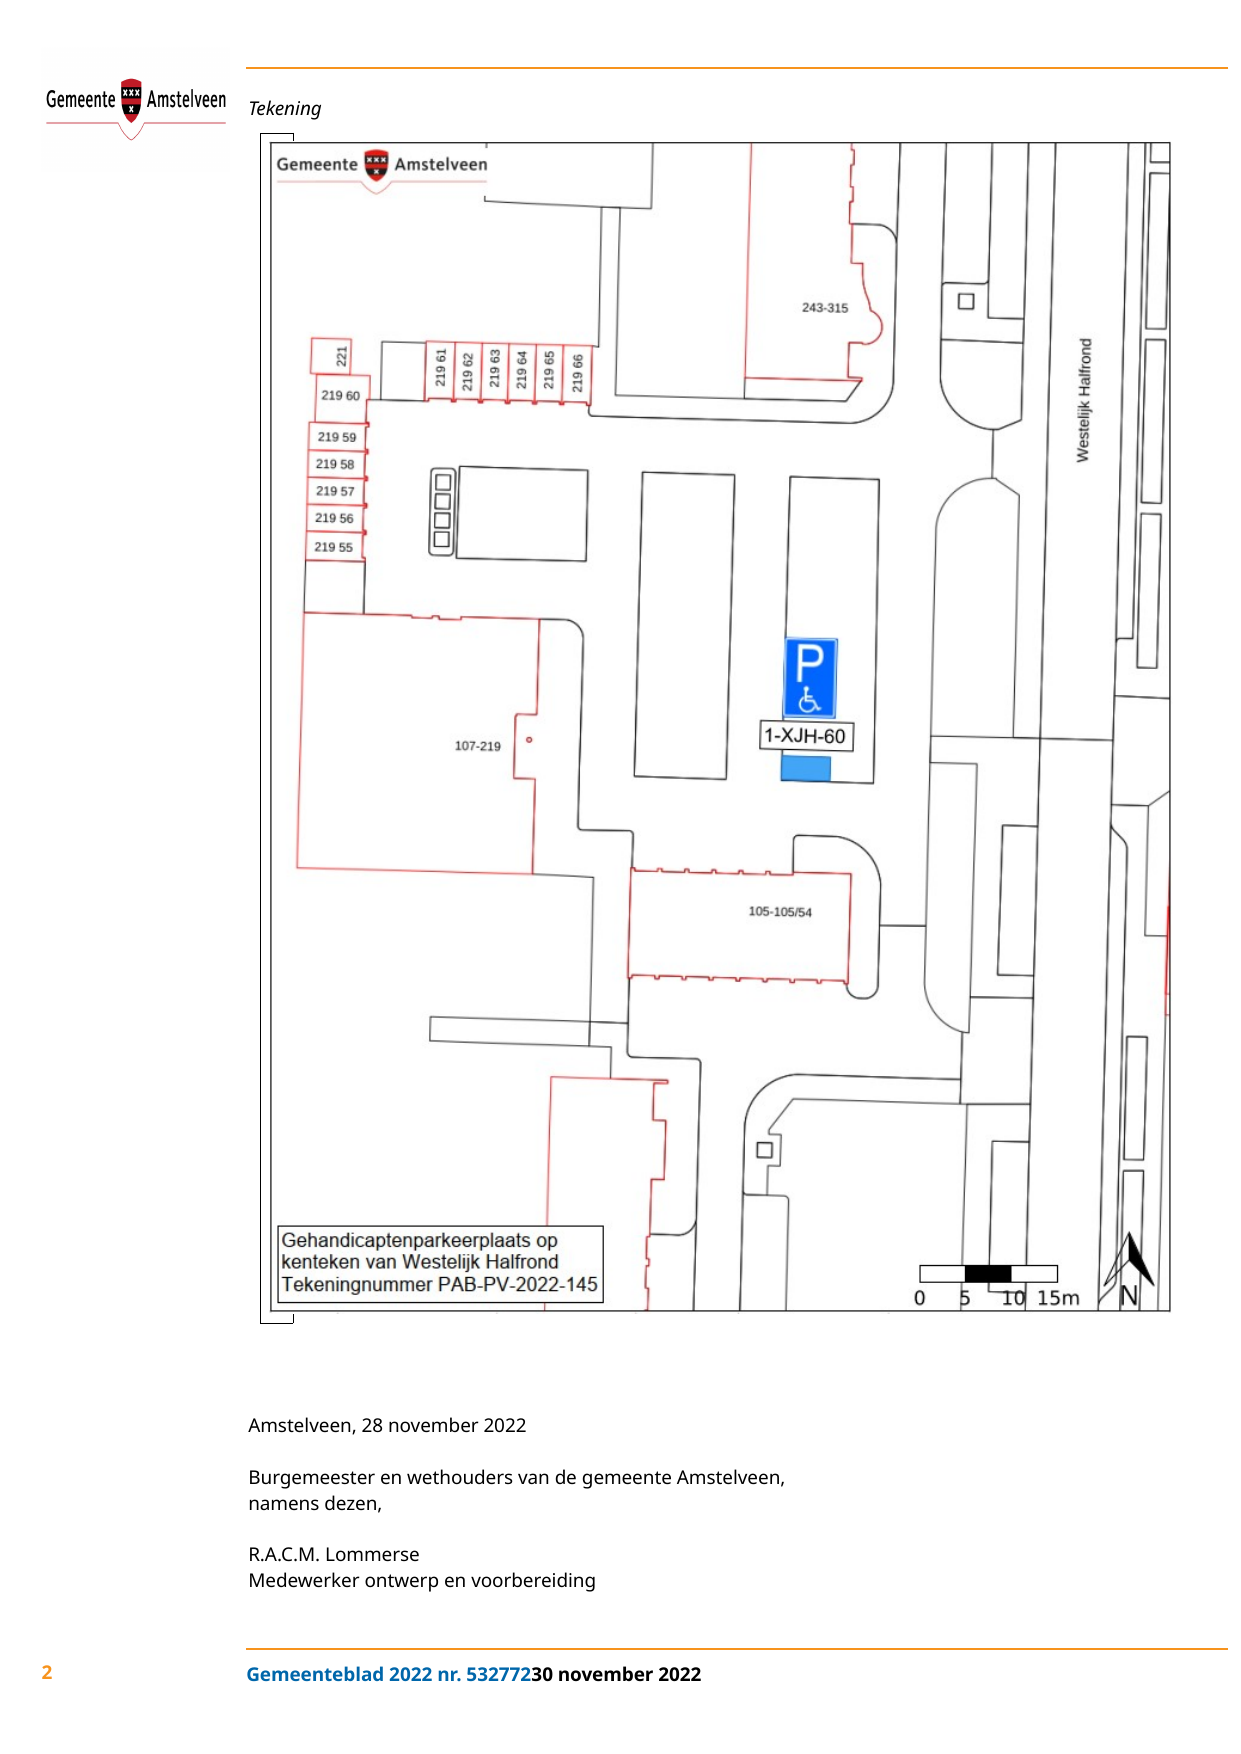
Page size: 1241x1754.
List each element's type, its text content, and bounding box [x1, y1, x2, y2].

text Burgemeester en wethouders van de gemeente Amstelveen, [248, 1464, 1152, 1490]
text namens dezen, [248, 1490, 1152, 1516]
text Amstelveen, 28 november 2022 [248, 1413, 1152, 1438]
picture [41, 47, 231, 172]
text R.A.C.M. Lommerse [248, 1541, 1152, 1567]
text Medewerker ontwerp en voorbereiding [248, 1567, 1152, 1593]
picture [268, 141, 1173, 1314]
text Tekening [248, 95, 1152, 121]
